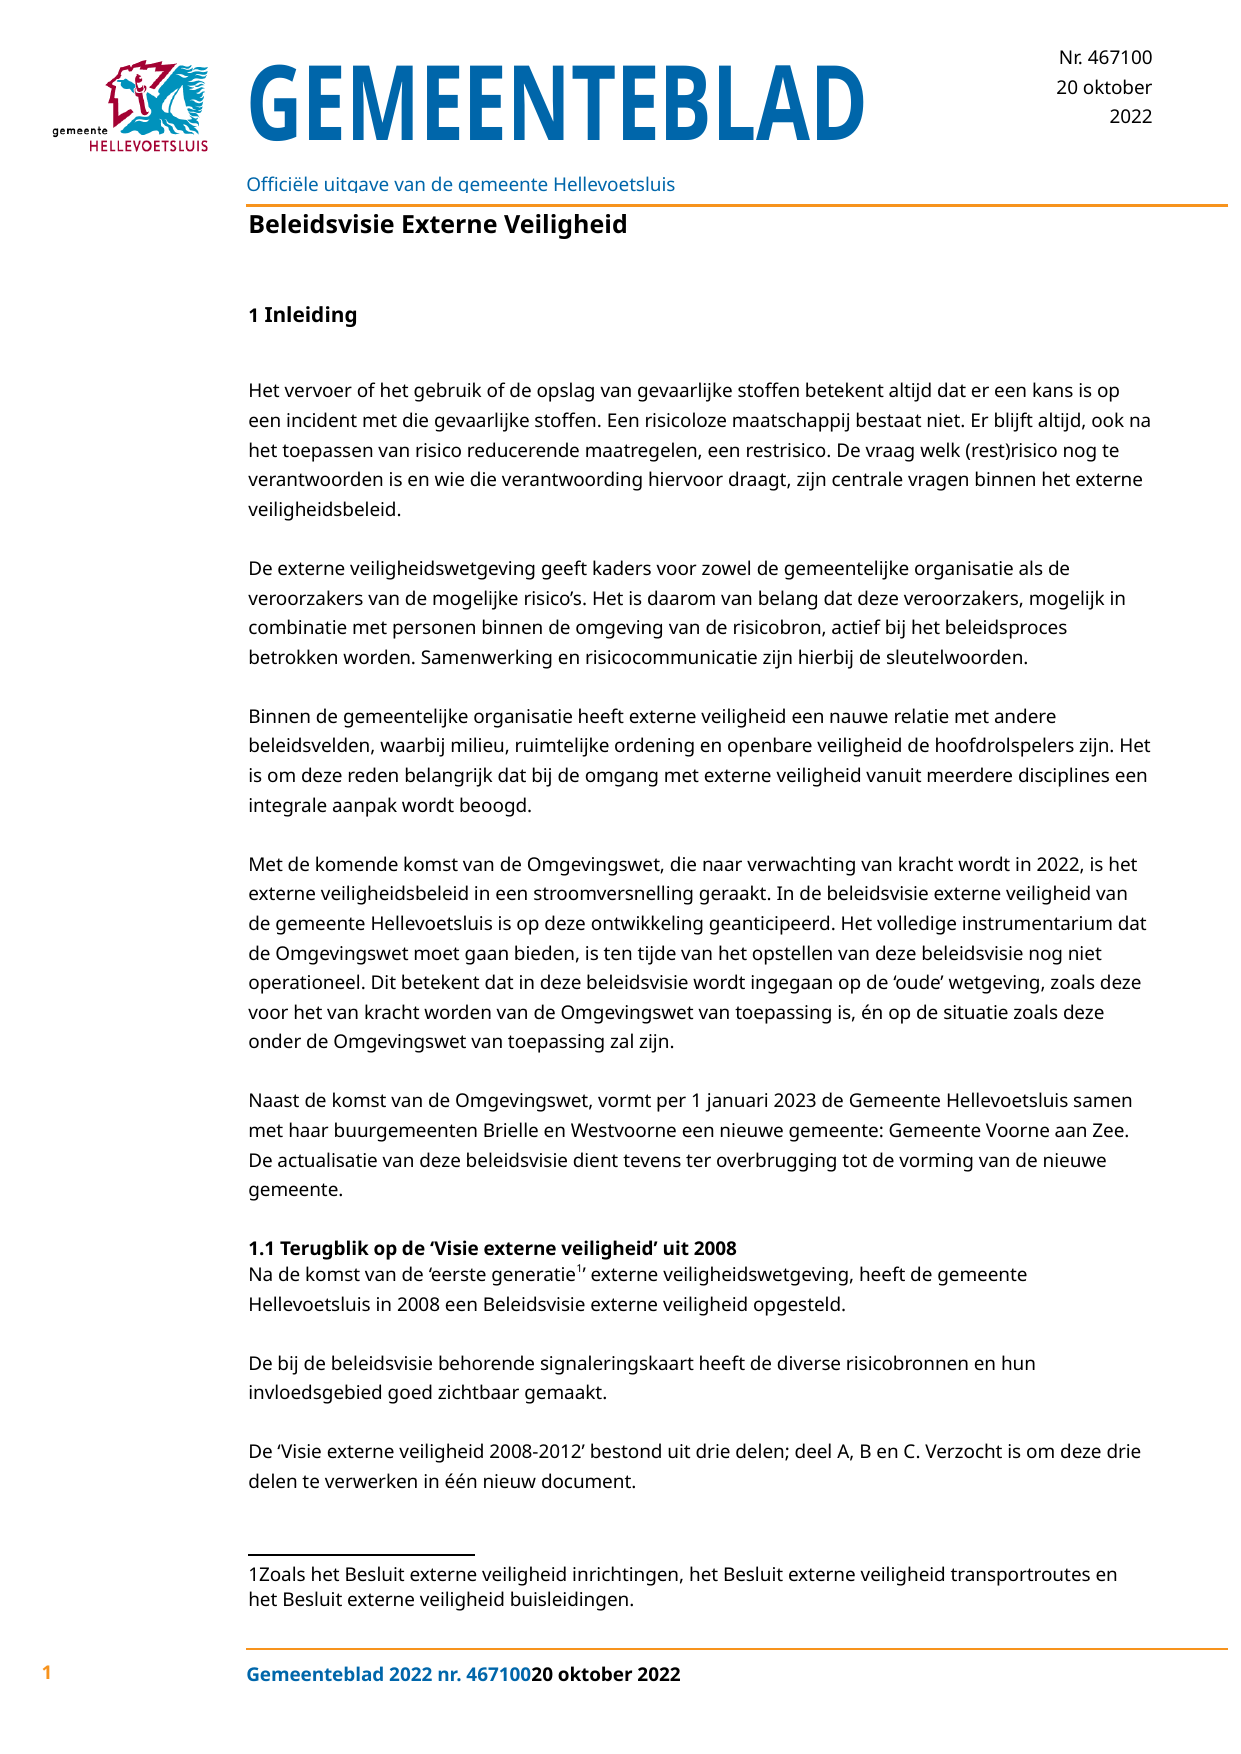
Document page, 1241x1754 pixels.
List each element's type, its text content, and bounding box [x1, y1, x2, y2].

text De ‘Visie externe veiligheid 2008-2012’ bestond uit drie delen; deel A, B en C. Verzocht is om deze drie delen te verwerken in één nieuw document. [248, 1439, 1152, 1494]
text De bij de beleidsvisie behorende signaleringskaart heeft de diverse risicobronnen en hun invloedsgebied goed zichtbaar gemaakt. [248, 1350, 1152, 1405]
text Het vervoer of het gebruik of de opslag van gevaarlijke stoffen betekent altijd dat er een kans is op een incident met die gevaarlijke stoffen. Een risicoloze maatschappij bestaat niet. Er blijft altijd, ook na het toepassen van risico reducerende maatregelen, een restrisico. De vraag welk (rest)risico nog te verantwoorden is en wie die verantwoording hiervoor draagt, zijn centrale vragen binnen het externe veiligheidsbeleid. [248, 378, 1152, 522]
text Beleidsvisie Externe Veiligheid [248, 207, 1152, 241]
text Naast de komst van de Omgevingswet, vormt per 1 januari 2023 de Gemeente Hellevoetsluis samen met haar buurgemeenten Brielle en Westvoorne een nieuwe gemeente: Gemeente Voorne aan Zee. De actualisatie van deze beleidsvisie dient tevens ter overbrugging tot de vorming van de nieuwe gemeente. [248, 1088, 1152, 1202]
text 1.1 Terugblik op de ‘Visie externe veiligheid’ uit 2008 [248, 1236, 1152, 1261]
text Na de komst van de ‘eerste generatie’ externe veiligheidswetgeving, heeft de gemeente Hellevoetsluis in 2008 een Beleidsvisie externe veiligheid opgesteld. [248, 1261, 1152, 1317]
text Binnen de gemeentelijke organisatie heeft externe veiligheid een nauwe relatie met andere beleidsvelden, waarbij milieu, ruimtelijke ordening en openbare veiligheid de hoofdrolspelers zijn. Het is om deze reden belangrijk dat bij de omgang met externe veiligheid vanuit meerdere disciplines een integrale aanpak wordt beoogd. [248, 703, 1152, 817]
text 1 Inleiding [248, 300, 1152, 328]
picture [41, 47, 231, 172]
text Met de komende komst van de Omgevingswet, die naar verwachting van kracht wordt in 2022, is het externe veiligheidsbeleid in een stroomversnelling geraakt. In de beleidsvisie externe veiligheid van de gemeente Hellevoetsluis is op deze ontwikkeling geanticipeerd. Het volledige instrumentarium dat de Omgevingswet moet gaan bieden, is ten tijde van het opstellen van deze beleidsvisie nog niet operationeel. Dit betekent dat in deze beleidsvisie wordt ingegaan op de ‘oude’ wetgeving, zoals deze voor het van kracht worden van de Omgevingswet van toepassing is, én op de situatie zoals deze onder de Omgevingswet van toepassing zal zijn. [248, 851, 1152, 1054]
text Zoals het Besluit externe veiligheid inrichtingen, het Besluit externe veiligheid transportroutes en het Besluit externe veiligheid buisleidingen. [248, 1561, 1152, 1612]
text De externe veiligheidswetgeving geeft kaders voor zowel de gemeentelijke organisatie als de veroorzakers van de mogelijke risico’s. Het is daarom van belang dat deze veroorzakers, mogelijk in combinatie met personen binnen de omgeving van de risicobron, actief bij het beleidsproces betrokken worden. Samenwerking en risicocommunicatie zijn hierbij de sleutelwoorden. [248, 555, 1152, 669]
